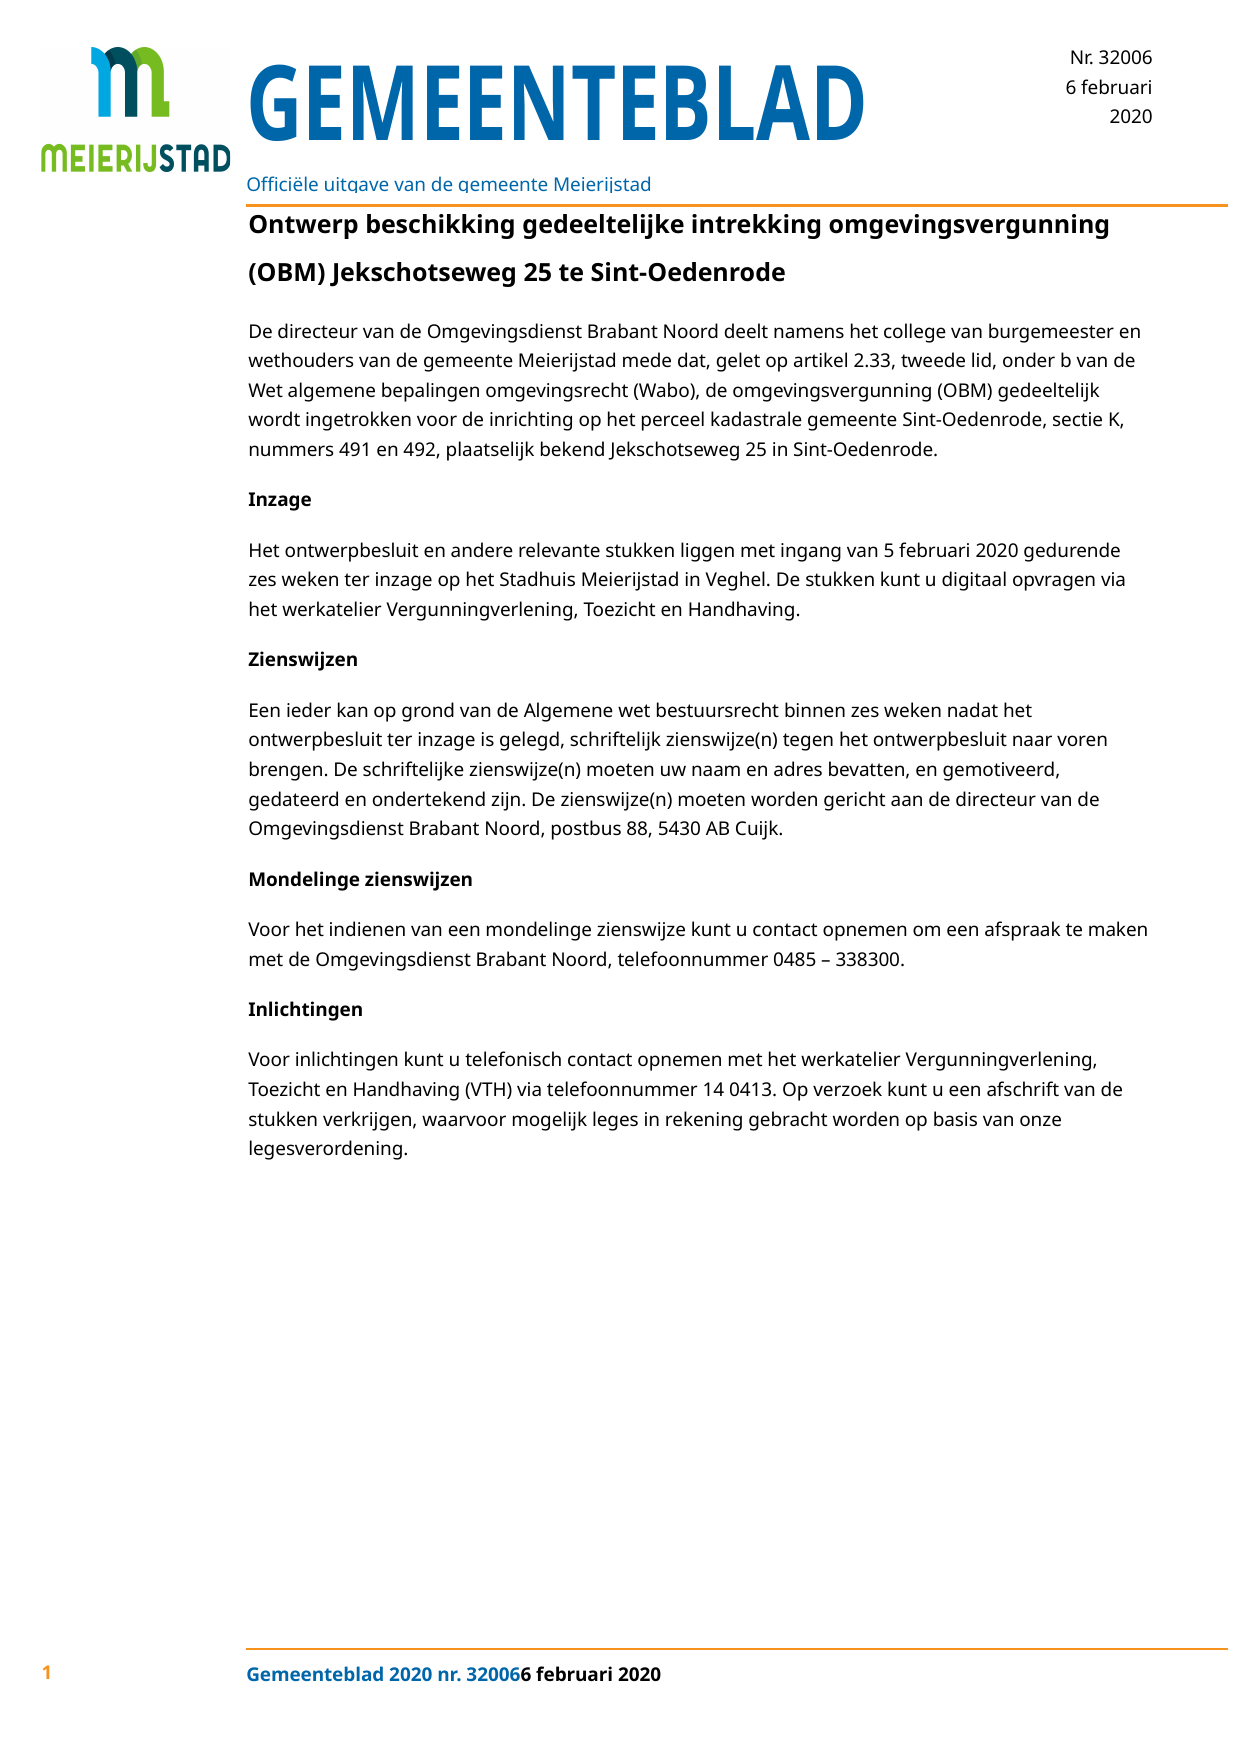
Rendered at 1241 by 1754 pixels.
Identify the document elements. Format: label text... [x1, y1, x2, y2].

text Inlichtingen [248, 996, 1152, 1022]
text Het ontwerpbesluit en andere relevante stukken liggen met ingang van 5 februari 2020 gedurende zes weken ter inzage op het Stadhuis Meierijstad in Veghel. De stukken kunt u digitaal opvragen via het werkatelier Vergunningverlening, Toezicht en Handhaving. [248, 537, 1152, 622]
text De directeur van de Omgevingsdienst Brabant Noord deelt namens het college van burgemeester en wethouders van de gemeente Meierijstad mede dat, gelet op artikel 2.33, tweede lid, onder b van de Wet algemene bepalingen omgevingsrecht (Wabo), de omgevingsvergunning (OBM) gedeeltelijk wordt ingetrokken voor de inrichting op het perceel kadastrale gemeente Sint-Oedenrode, sectie K, nummers 491 en 492, plaatselijk bekend Jekschotseweg 25 in Sint-Oedenrode. [248, 318, 1152, 462]
picture [41, 47, 231, 172]
text Ontwerp beschikking gedeeltelijke intrekking omgevingsvergunning (OBM) Jekschotseweg 25 te Sint-Oedenrode [248, 207, 1152, 288]
text Voor het indienen van een mondelinge zienswijze kunt u contact opnemen om een afspraak te maken met de Omgevingsdienst Brabant Noord, telefoonnummer 0485 – 338300. [248, 916, 1152, 972]
text Een ieder kan op grond van de Algemene wet bestuursrecht binnen zes weken nadat het ontwerpbesluit ter inzage is gelegd, schriftelijk zienswijze(n) tegen het ontwerpbesluit naar voren brengen. De schriftelijke zienswijze(n) moeten uw naam en adres bevatten, en gemotiveerd, gedateerd en ondertekend zijn. De zienswijze(n) moeten worden gericht aan de directeur van de Omgevingsdienst Brabant Noord, postbus 88, 5430 AB Cuijk. [248, 697, 1152, 841]
text Mondelinge zienswijzen [248, 866, 1152, 892]
text Voor inlichtingen kunt u telefonisch contact opnemen met het werkatelier Vergunningverlening, Toezicht en Handhaving (VTH) via telefoonnummer 14 0413. Op verzoek kunt u een afschrift van de stukken verkrijgen, waarvoor mogelijk leges in rekening gebracht worden op basis van onze legesverordening. [248, 1047, 1152, 1161]
text Zienswijzen [248, 647, 1152, 672]
text Inzage [248, 487, 1152, 512]
